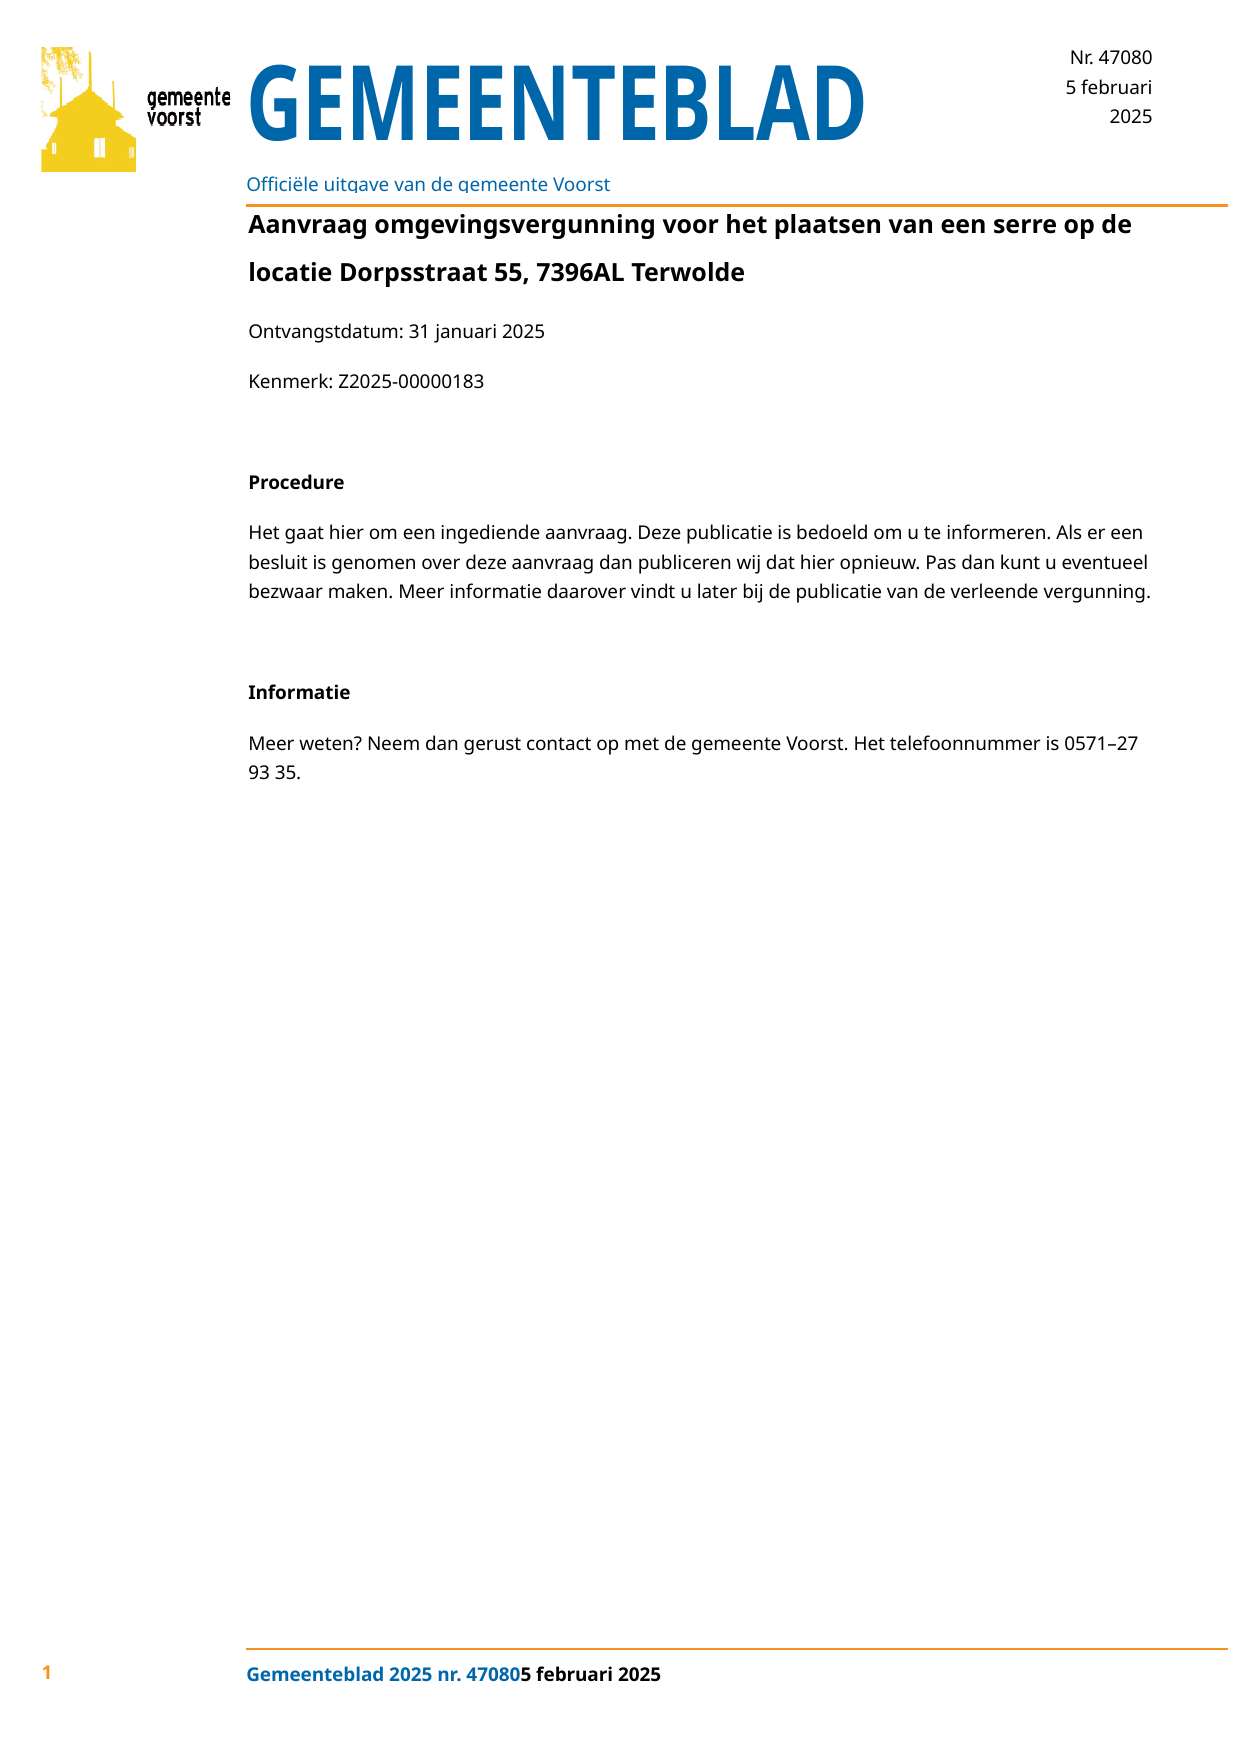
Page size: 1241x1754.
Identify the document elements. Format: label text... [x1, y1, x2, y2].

text Kenmerk: Z2025-00000183 [248, 368, 1152, 394]
text Meer weten? Neem dan gerust contact op met de gemeente Voorst. Het telefoonnummer is 0571–27 93 35. [248, 730, 1152, 785]
picture [41, 47, 231, 172]
text Informatie [248, 679, 1152, 705]
text Aanvraag omgevingsvergunning voor het plaatsen van een serre op de locatie Dorpsstraat 55, 7396AL Terwolde [248, 207, 1152, 288]
text Ontvangstdatum: 31 januari 2025 [248, 318, 1152, 344]
text Procedure [248, 469, 1152, 495]
text Het gaat hier om een ingediende aanvraag. Deze publicatie is bedoeld om u te informeren. Als er een besluit is genomen over deze aanvraag dan publiceren wij dat hier opnieuw. Pas dan kunt u eventueel bezwaar maken. Meer informatie daarover vindt u later bij de publicatie van de verleende vergunning. [248, 519, 1152, 604]
